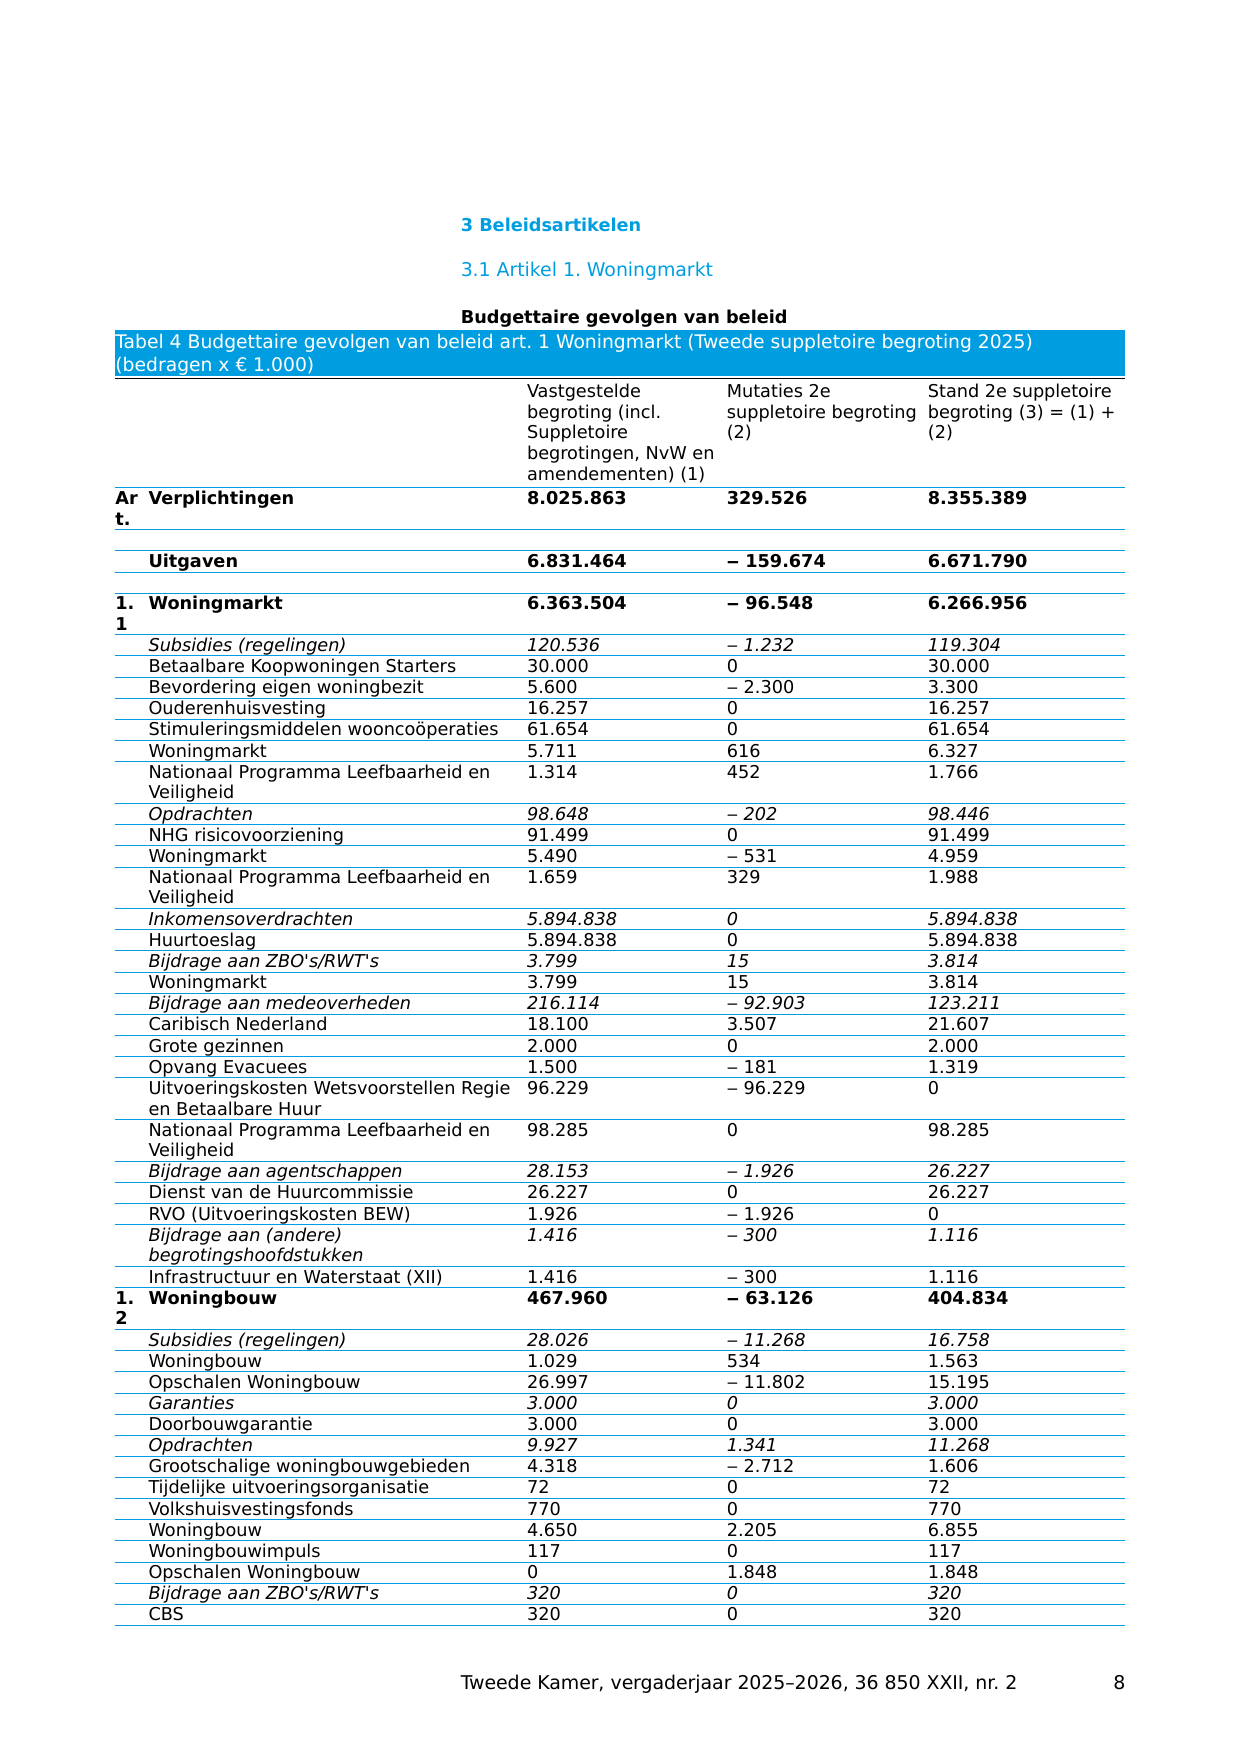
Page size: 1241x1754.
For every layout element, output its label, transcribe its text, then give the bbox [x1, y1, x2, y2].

table_cell 61.654 [524, 720, 724, 740]
table_cell [115, 678, 145, 698]
table_cell 3.799 [524, 973, 724, 993]
table_cell [115, 994, 145, 1014]
table_cell 117 [524, 1541, 724, 1562]
table_cell 0 [724, 930, 925, 950]
table_cell 1.416 [524, 1225, 724, 1266]
table_cell 1.314 [524, 762, 724, 803]
table_cell 72 [925, 1478, 1125, 1498]
table_cell Garanties [145, 1394, 524, 1413]
table_cell [115, 846, 145, 866]
table_cell 98.285 [524, 1120, 724, 1161]
table_cell Stimuleringsmiddelen wooncoöperaties [145, 720, 524, 740]
table_cell Woningmarkt [145, 973, 524, 993]
table_cell 16.758 [925, 1330, 1125, 1350]
table_cell 4.318 [524, 1457, 724, 1477]
table_cell [115, 1120, 145, 1161]
table_cell Uitvoeringskosten Wetsvoorstellen Regie en Betaalbare Huur [145, 1078, 524, 1119]
table_cell ‒ 96.548 [724, 594, 925, 634]
table_cell 404.834 [925, 1288, 1125, 1329]
table_cell Uitgaven [145, 551, 524, 571]
table_cell [115, 1541, 145, 1562]
table_cell [115, 1394, 145, 1413]
table_cell Caribisch Nederland [145, 1015, 524, 1035]
table_cell [115, 1605, 145, 1625]
table_cell ‒ 96.229 [724, 1078, 925, 1119]
table_cell Huurtoeslag [145, 930, 524, 950]
table_cell ‒ 159.674 [724, 551, 925, 571]
table_cell 0 [724, 699, 925, 719]
table_cell 72 [524, 1478, 724, 1498]
table_cell 616 [724, 741, 925, 761]
table_cell Doorbouwgarantie [145, 1415, 524, 1435]
table_cell 6.831.464 [524, 551, 724, 571]
table_cell [115, 1563, 145, 1583]
table_cell Subsidies (regelingen) [145, 635, 524, 655]
table_cell 1.848 [724, 1563, 925, 1583]
table_cell [115, 379, 145, 487]
table_cell 28.153 [524, 1162, 724, 1182]
table_cell 117 [925, 1541, 1125, 1562]
table_cell Opdrachten [145, 804, 524, 824]
table_cell 329.526 [724, 488, 925, 529]
table_cell 3.000 [524, 1394, 724, 1413]
table_cell 4.650 [524, 1520, 724, 1540]
table_cell [115, 1351, 145, 1371]
table_cell Grote gezinnen [145, 1036, 524, 1056]
table_cell [115, 1204, 145, 1224]
table_cell 5.894.838 [524, 930, 724, 950]
table_cell 1.659 [524, 868, 724, 908]
table_cell 3.814 [925, 951, 1125, 972]
table_cell 8.355.389 [925, 488, 1125, 529]
table_cell 91.499 [524, 825, 724, 845]
table_cell Bijdrage aan medeoverheden [145, 994, 524, 1014]
table_cell [115, 1057, 145, 1077]
table_cell 0 [524, 1563, 724, 1583]
table_cell 467.960 [524, 1288, 724, 1329]
table_cell Woningmarkt [145, 741, 524, 761]
table_cell 1.2 [115, 1288, 145, 1329]
table_cell 3.000 [524, 1415, 724, 1435]
table_cell 5.600 [524, 678, 724, 698]
table_cell 30.000 [524, 656, 724, 677]
table_cell 1.848 [925, 1563, 1125, 1583]
table_cell 5.894.838 [925, 909, 1125, 929]
table_cell Bijdrage aan ZBO's/RWT's [145, 951, 524, 972]
table_cell Bijdrage aan ZBO's/RWT's [145, 1584, 524, 1604]
table_cell 98.285 [925, 1120, 1125, 1161]
table_cell CBS [145, 1605, 524, 1625]
table_cell [115, 1015, 145, 1035]
table_cell 18.100 [524, 1015, 724, 1035]
table_cell [115, 868, 145, 908]
table_cell Stand 2e suppletoire begroting (3) = (1) + (2) [925, 379, 1125, 487]
table_cell 5.490 [524, 846, 724, 866]
table_cell 0 [724, 909, 925, 929]
table_cell Woningmarkt [145, 594, 524, 634]
table_cell Opdrachten [145, 1436, 524, 1456]
table_cell Verplichtingen [145, 488, 524, 529]
table_cell 26.997 [524, 1372, 724, 1392]
table_cell [115, 1499, 145, 1519]
table_cell NHG risicovoorziening [145, 825, 524, 845]
table_cell Volkshuisvestingsfonds [145, 1499, 524, 1519]
table_cell 15.195 [925, 1372, 1125, 1392]
table_cell [115, 573, 145, 592]
table_cell 770 [524, 1499, 724, 1519]
table_cell Ouderenhuisvesting [145, 699, 524, 719]
table_cell 0 [724, 720, 925, 740]
table_cell [145, 379, 524, 487]
table_cell 216.114 [524, 994, 724, 1014]
table_cell 30.000 [925, 656, 1125, 677]
table_cell ‒ 1.232 [724, 635, 925, 655]
table_cell [115, 930, 145, 950]
table_cell 1.116 [925, 1267, 1125, 1287]
table_cell [115, 973, 145, 993]
table_cell 320 [524, 1584, 724, 1604]
table_cell 1.1 [115, 594, 145, 634]
table_cell 96.229 [524, 1078, 724, 1119]
table_cell 0 [724, 656, 925, 677]
table_cell Opschalen Woningbouw [145, 1372, 524, 1392]
table_cell 0 [724, 1541, 925, 1562]
table_cell [115, 1584, 145, 1604]
table_cell [115, 530, 145, 550]
table_cell Opschalen Woningbouw [145, 1563, 524, 1583]
table_cell [115, 1162, 145, 1182]
table_cell [115, 1520, 145, 1540]
table_cell 3.799 [524, 951, 724, 972]
table_cell 0 [724, 1499, 925, 1519]
table_cell 28.026 [524, 1330, 724, 1350]
table_cell [115, 1478, 145, 1498]
table_cell 98.446 [925, 804, 1125, 824]
table_cell Inkomensoverdrachten [145, 909, 524, 929]
table_cell ‒ 63.126 [724, 1288, 925, 1329]
table_cell ‒ 92.903 [724, 994, 925, 1014]
table_cell [115, 1183, 145, 1203]
table_cell 0 [724, 825, 925, 845]
table_cell [115, 1330, 145, 1350]
table_cell ‒ 11.268 [724, 1330, 925, 1350]
table_cell ‒ 2.712 [724, 1457, 925, 1477]
table_cell [115, 1372, 145, 1392]
table_cell Bevordering eigen woningbezit [145, 678, 524, 698]
table_cell 1.606 [925, 1457, 1125, 1477]
table_cell 3.000 [925, 1415, 1125, 1435]
table_cell Mutaties 2e suppletoire begroting (2) [724, 379, 925, 487]
table_cell 3.507 [724, 1015, 925, 1035]
table_cell [724, 530, 925, 550]
table_cell 15 [724, 973, 925, 993]
table_cell 26.227 [925, 1162, 1125, 1182]
table_cell 0 [724, 1478, 925, 1498]
table_cell 61.654 [925, 720, 1125, 740]
table_cell [115, 1078, 145, 1119]
table_cell Bijdrage aan (andere) begrotingshoofdstukken [145, 1225, 524, 1266]
table_cell Bijdrage aan agentschappen [145, 1162, 524, 1182]
table_cell [115, 951, 145, 972]
table_cell 21.607 [925, 1015, 1125, 1035]
table_cell [115, 825, 145, 845]
table_cell 4.959 [925, 846, 1125, 866]
table_cell ‒ 181 [724, 1057, 925, 1077]
table_cell 6.363.504 [524, 594, 724, 634]
table_cell ‒ 2.300 [724, 678, 925, 698]
table_cell 5.894.838 [524, 909, 724, 929]
text Budgettaire gevolgen van beleid [461, 305, 1125, 328]
table_cell 0 [724, 1605, 925, 1625]
table_cell [115, 1436, 145, 1456]
table_cell [115, 1267, 145, 1287]
table_cell [115, 551, 145, 571]
table_cell [524, 530, 724, 550]
table_cell 16.257 [925, 699, 1125, 719]
table_cell 6.671.790 [925, 551, 1125, 571]
table_cell 0 [925, 1078, 1125, 1119]
table_cell [115, 741, 145, 761]
table_cell 1.563 [925, 1351, 1125, 1371]
table_cell 6.327 [925, 741, 1125, 761]
table_cell [115, 804, 145, 824]
table_cell 8.025.863 [524, 488, 724, 529]
table_cell Vastgestelde begroting (incl. Suppletoire begrotingen, NvW en amendementen) (1) [524, 379, 724, 487]
table_cell 1.766 [925, 762, 1125, 803]
table_cell Woningbouw [145, 1351, 524, 1371]
table_cell [115, 1036, 145, 1056]
table_cell 0 [724, 1120, 925, 1161]
table_cell Tijdelijke uitvoeringsorganisatie [145, 1478, 524, 1498]
title 3 Beleidsartikelen [461, 213, 1125, 236]
table_cell [115, 1457, 145, 1477]
table_cell 1.500 [524, 1057, 724, 1077]
table_cell [724, 573, 925, 592]
table_cell Woningbouw [145, 1288, 524, 1329]
table_cell 15 [724, 951, 925, 972]
table_cell [115, 1225, 145, 1266]
table_cell 98.648 [524, 804, 724, 824]
table_cell ‒ 300 [724, 1225, 925, 1266]
table_cell 534 [724, 1351, 925, 1371]
table_cell Nationaal Programma Leefbaarheid en Veiligheid [145, 762, 524, 803]
table_cell 452 [724, 762, 925, 803]
table_cell [145, 573, 524, 592]
table_cell Subsidies (regelingen) [145, 1330, 524, 1350]
table_cell 1.988 [925, 868, 1125, 908]
table_cell ‒ 300 [724, 1267, 925, 1287]
table_cell ‒ 11.802 [724, 1372, 925, 1392]
table_cell 11.268 [925, 1436, 1125, 1456]
table_cell 26.227 [524, 1183, 724, 1203]
table_cell [115, 656, 145, 677]
table_cell Art. [115, 488, 145, 529]
table_cell 770 [925, 1499, 1125, 1519]
table_cell RVO (Uitvoeringskosten BEW) [145, 1204, 524, 1224]
table_cell 120.536 [524, 635, 724, 655]
table_cell ‒ 531 [724, 846, 925, 866]
table_cell 320 [925, 1605, 1125, 1625]
table_cell 9.927 [524, 1436, 724, 1456]
table_cell Infrastructuur en Waterstaat (XII) [145, 1267, 524, 1287]
table_cell 3.814 [925, 973, 1125, 993]
table_cell 5.711 [524, 741, 724, 761]
table_cell 0 [724, 1183, 925, 1203]
table_cell [925, 573, 1125, 592]
table_cell 0 [724, 1036, 925, 1056]
title 3.1 Artikel 1. Woningmarkt [461, 259, 1125, 281]
table_cell 2.000 [524, 1036, 724, 1056]
table_cell ‒ 202 [724, 804, 925, 824]
table_cell 3.000 [925, 1394, 1125, 1413]
table_cell 1.416 [524, 1267, 724, 1287]
table_cell 329 [724, 868, 925, 908]
table_cell 123.211 [925, 994, 1125, 1014]
table_cell 6.266.956 [925, 594, 1125, 634]
table_cell 0 [724, 1415, 925, 1435]
table_cell [115, 699, 145, 719]
table_cell 1.319 [925, 1057, 1125, 1077]
table_cell ‒ 1.926 [724, 1204, 925, 1224]
table_cell [115, 720, 145, 740]
table_cell 320 [925, 1584, 1125, 1604]
table_cell 6.855 [925, 1520, 1125, 1540]
table_cell [115, 635, 145, 655]
table_cell [115, 1415, 145, 1435]
table_cell [145, 530, 524, 550]
table_cell 119.304 [925, 635, 1125, 655]
table_cell Nationaal Programma Leefbaarheid en Veiligheid [145, 868, 524, 908]
table_cell 3.300 [925, 678, 1125, 698]
table_cell [925, 530, 1125, 550]
table_cell 2.205 [724, 1520, 925, 1540]
table_cell 91.499 [925, 825, 1125, 845]
table_cell [115, 909, 145, 929]
table_cell 0 [724, 1584, 925, 1604]
table_cell 320 [524, 1605, 724, 1625]
table_cell Woningbouwimpuls [145, 1541, 524, 1562]
table_cell Grootschalige woningbouwgebieden [145, 1457, 524, 1477]
table_cell ‒ 1.926 [724, 1162, 925, 1182]
table_cell Opvang Evacuees [145, 1057, 524, 1077]
table_cell Nationaal Programma Leefbaarheid en Veiligheid [145, 1120, 524, 1161]
table_cell Woningmarkt [145, 846, 524, 866]
table_cell 1.341 [724, 1436, 925, 1456]
table_cell Dienst van de Huurcommissie [145, 1183, 524, 1203]
table_cell 0 [925, 1204, 1125, 1224]
table_cell [524, 573, 724, 592]
table_cell 0 [724, 1394, 925, 1413]
table_cell Betaalbare Koopwoningen Starters [145, 656, 524, 677]
table_cell 5.894.838 [925, 930, 1125, 950]
table_cell 1.029 [524, 1351, 724, 1371]
table_cell 26.227 [925, 1183, 1125, 1203]
table_cell [115, 762, 145, 803]
table_cell Woningbouw [145, 1520, 524, 1540]
table_cell 2.000 [925, 1036, 1125, 1056]
table_cell 1.926 [524, 1204, 724, 1224]
table_cell 1.116 [925, 1225, 1125, 1266]
table_cell 16.257 [524, 699, 724, 719]
